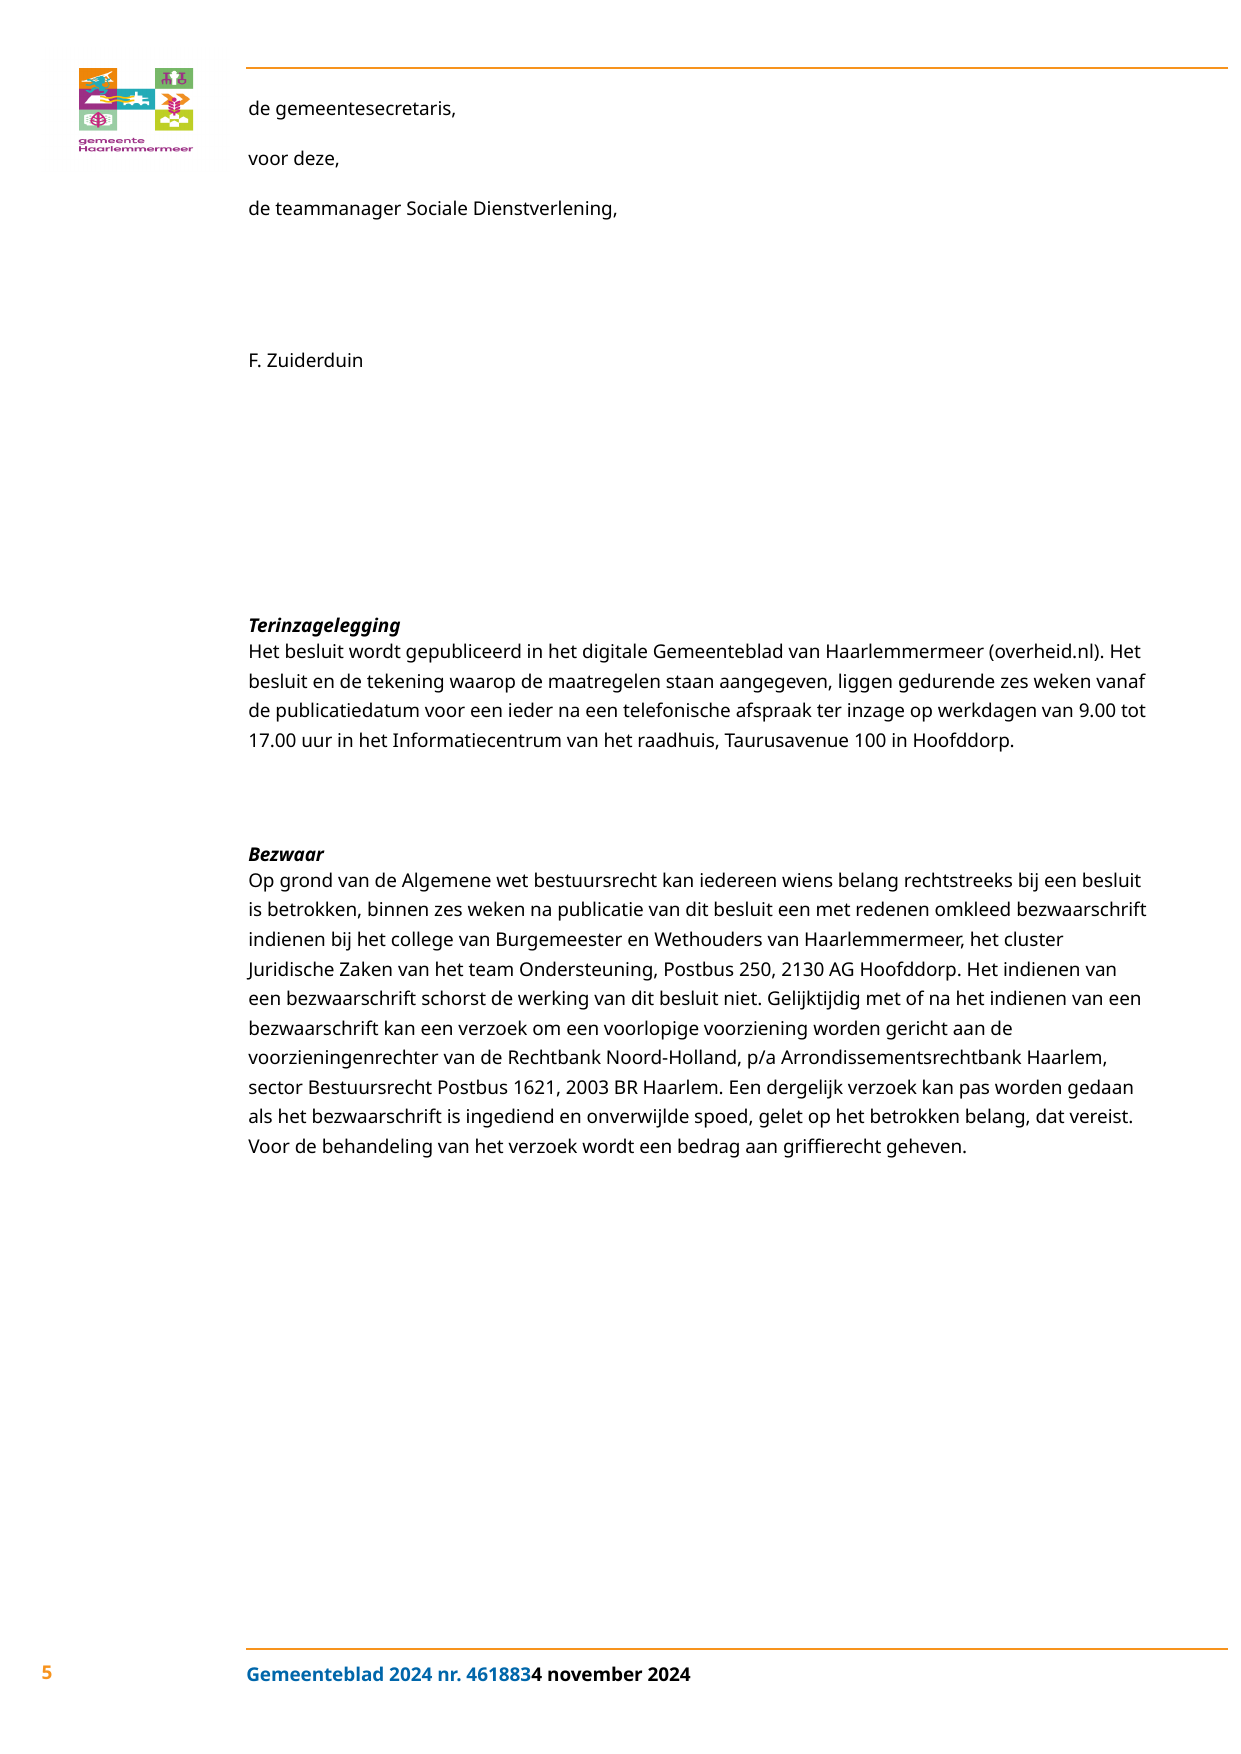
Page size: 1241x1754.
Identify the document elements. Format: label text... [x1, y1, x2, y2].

text F. Zuiderduin [248, 347, 1152, 373]
text Het besluit wordt gepubliceerd in het digitale Gemeenteblad van Haarlemmermeer (overheid.nl). Het besluit en de tekening waarop de maatregelen staan aangegeven, liggen gedurende zes weken vanaf de publicatiedatum voor een ieder na een telefonische afspraak ter inzage op werkdagen van 9.00 tot 17.00 uur in het Informatiecentrum van het raadhuis, Taurusavenue 100 in Hoofddorp. [248, 638, 1152, 753]
text Op grond van de Algemene wet bestuursrecht kan iedereen wiens belang rechtstreeks bij een besluit is betrokken, binnen zes weken na publicatie van dit besluit een met redenen omkleed bezwaarschrift indienen bij het college van Burgemeester en Wethouders van Haarlemmermeer, het cluster Juridische Zaken van het team Ondersteuning, Postbus 250, 2130 AG Hoofddorp. Het indienen van een bezwaarschrift schorst de werking van dit besluit niet. Gelijktijdig met of na het indienen van een bezwaarschrift kan een verzoek om een voorlopige voorziening worden gericht aan de voorzieningenrechter van de Rechtbank Noord-Holland, p/a Arrondissementsrechtbank Haarlem, sector Bestuursrecht Postbus 1621, 2003 BR Haarlem. Een dergelijk verzoek kan pas worden gedaan als het bezwaarschrift is ingediend en onverwijlde spoed, gelet op het betrokken belang, dat vereist. Voor de behandeling van het verzoek wordt een bedrag aan griffierecht geheven. [248, 867, 1152, 1159]
text de gemeentesecretaris, [248, 95, 1152, 121]
text voor deze, [248, 145, 1152, 171]
picture [41, 47, 231, 172]
text Bezwaar [248, 841, 1152, 867]
text Terinzagelegging [248, 612, 1152, 638]
text de teammanager Sociale Dienstverlening, [248, 196, 1152, 221]
